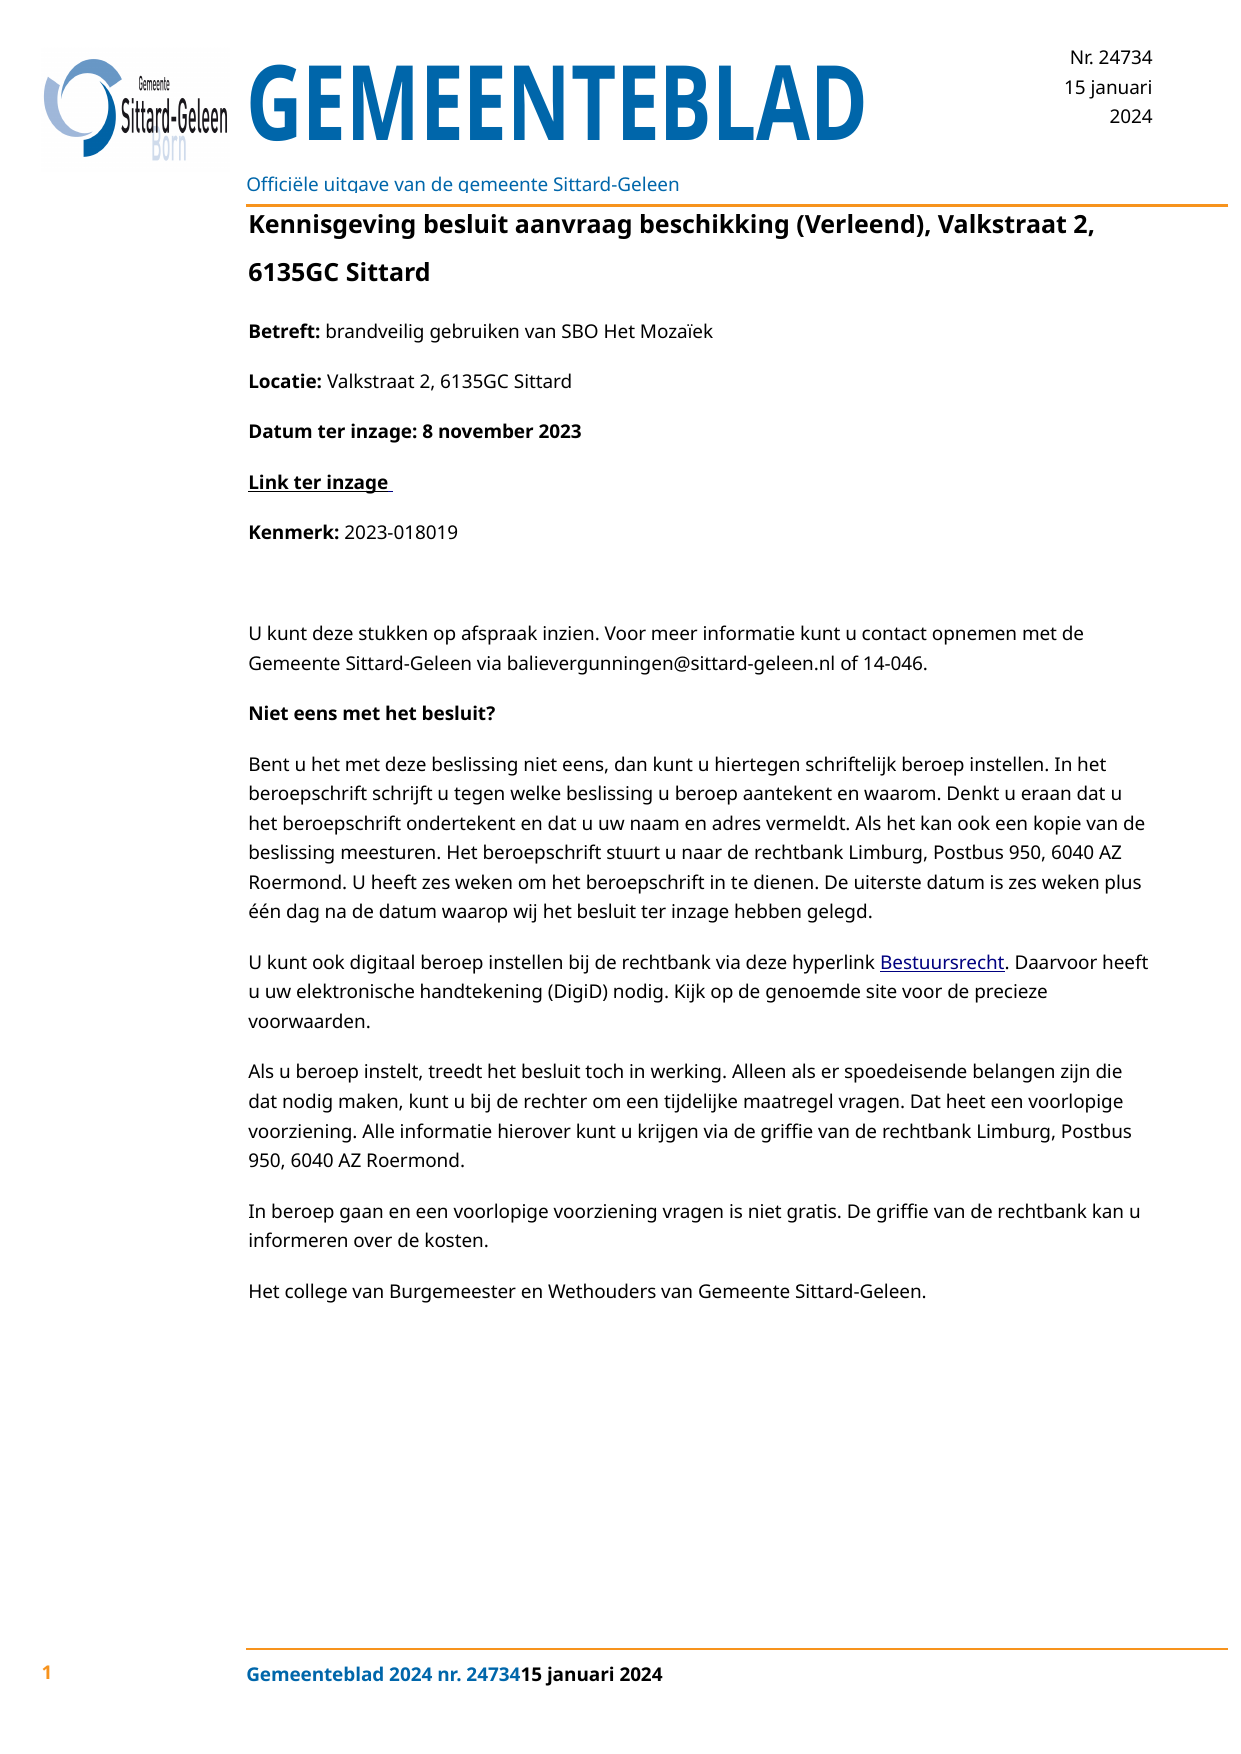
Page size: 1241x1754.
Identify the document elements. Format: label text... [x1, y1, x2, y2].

text Link ter inzage [248, 469, 1152, 495]
text Het college van Burgemeester en Wethouders van Gemeente Sittard-Geleen. [248, 1278, 1152, 1304]
text U kunt ook digitaal beroep instellen bij de rechtbank via deze hyperlink Bestuursrecht. Daarvoor heeft u uw elektronische handtekening (DigiD) nodig. Kijk op de genoemde site voor de precieze voorwaarden. [248, 949, 1152, 1034]
text Betreft: brandveilig gebruiken van SBO Het Mozaïek [248, 318, 1152, 344]
text In beroep gaan en een voorlopige voorziening vragen is niet gratis. De griffie van de rechtbank kan u informeren over de kosten. [248, 1198, 1152, 1253]
text Als u beroep instelt, treedt het besluit toch in werking. Alleen als er spoedeisende belangen zijn die dat nodig maken, kunt u bij de rechter om een tijdelijke maatregel vragen. Dat heet een voorlopige voorziening. Alle informatie hierover kunt u krijgen via de griffie van de rechtbank Limburg, Postbus 950, 6040 AZ Roermond. [248, 1059, 1152, 1173]
text Locatie: Valkstraat 2, 6135GC Sittard [248, 368, 1152, 394]
text U kunt deze stukken op afspraak inzien. Voor meer informatie kunt u contact opnemen met de Gemeente Sittard-Geleen via balievergunningen@sittard-geleen.nl of 14-046. [248, 620, 1152, 676]
text Kennisgeving besluit aanvraag beschikking (Verleend), Valkstraat 2, 6135GC Sittard [248, 207, 1152, 288]
text Datum ter inzage: 8 november 2023 [248, 419, 1152, 444]
picture [41, 47, 231, 172]
text Bent u het met deze beslissing niet eens, dan kunt u hiertegen schriftelijk beroep instellen. In het beroepschrift schrijft u tegen welke beslissing u beroep aantekent en waarom. Denkt u eraan dat u het beroepschrift ondertekent en dat u uw naam en adres vermeldt. Als het kan ook een kopie van de beslissing meesturen. Het beroepschrift stuurt u naar de rechtbank Limburg, Postbus 950, 6040 AZ Roermond. U heeft zes weken om het beroepschrift in te dienen. De uiterste datum is zes weken plus één dag na de datum waarop wij het besluit ter inzage hebben gelegd. [248, 751, 1152, 924]
text Niet eens met het besluit? [248, 700, 1152, 726]
text Kenmerk: 2023-018019 [248, 519, 1152, 545]
